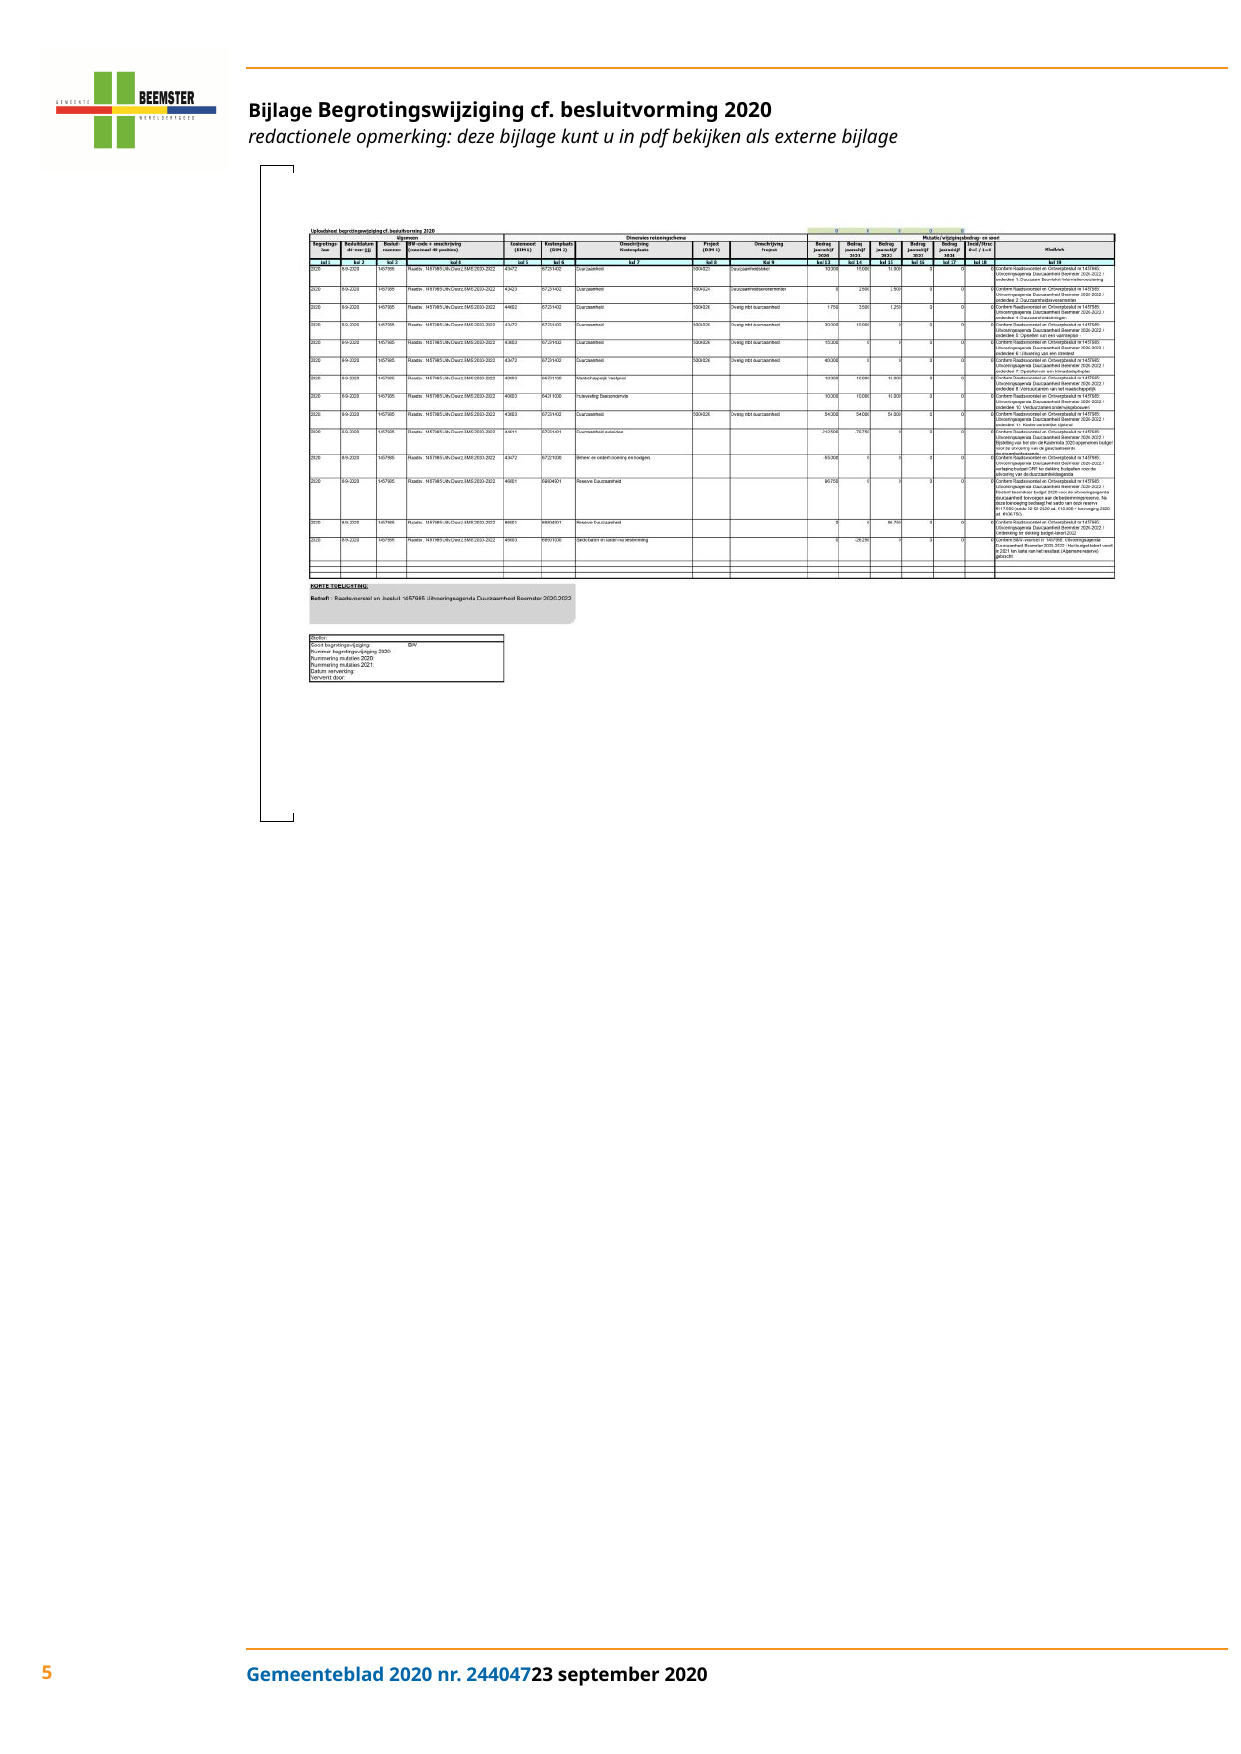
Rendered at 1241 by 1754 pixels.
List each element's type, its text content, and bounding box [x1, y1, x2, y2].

picture [268, 173, 1173, 813]
picture [41, 47, 231, 172]
text redactionele opmerking: deze bijlage kunt u in pdf bekijken als externe bijlage [248, 123, 1152, 149]
text Bijlage Begrotingswijziging cf. besluitvorming 2020 [248, 95, 1152, 123]
